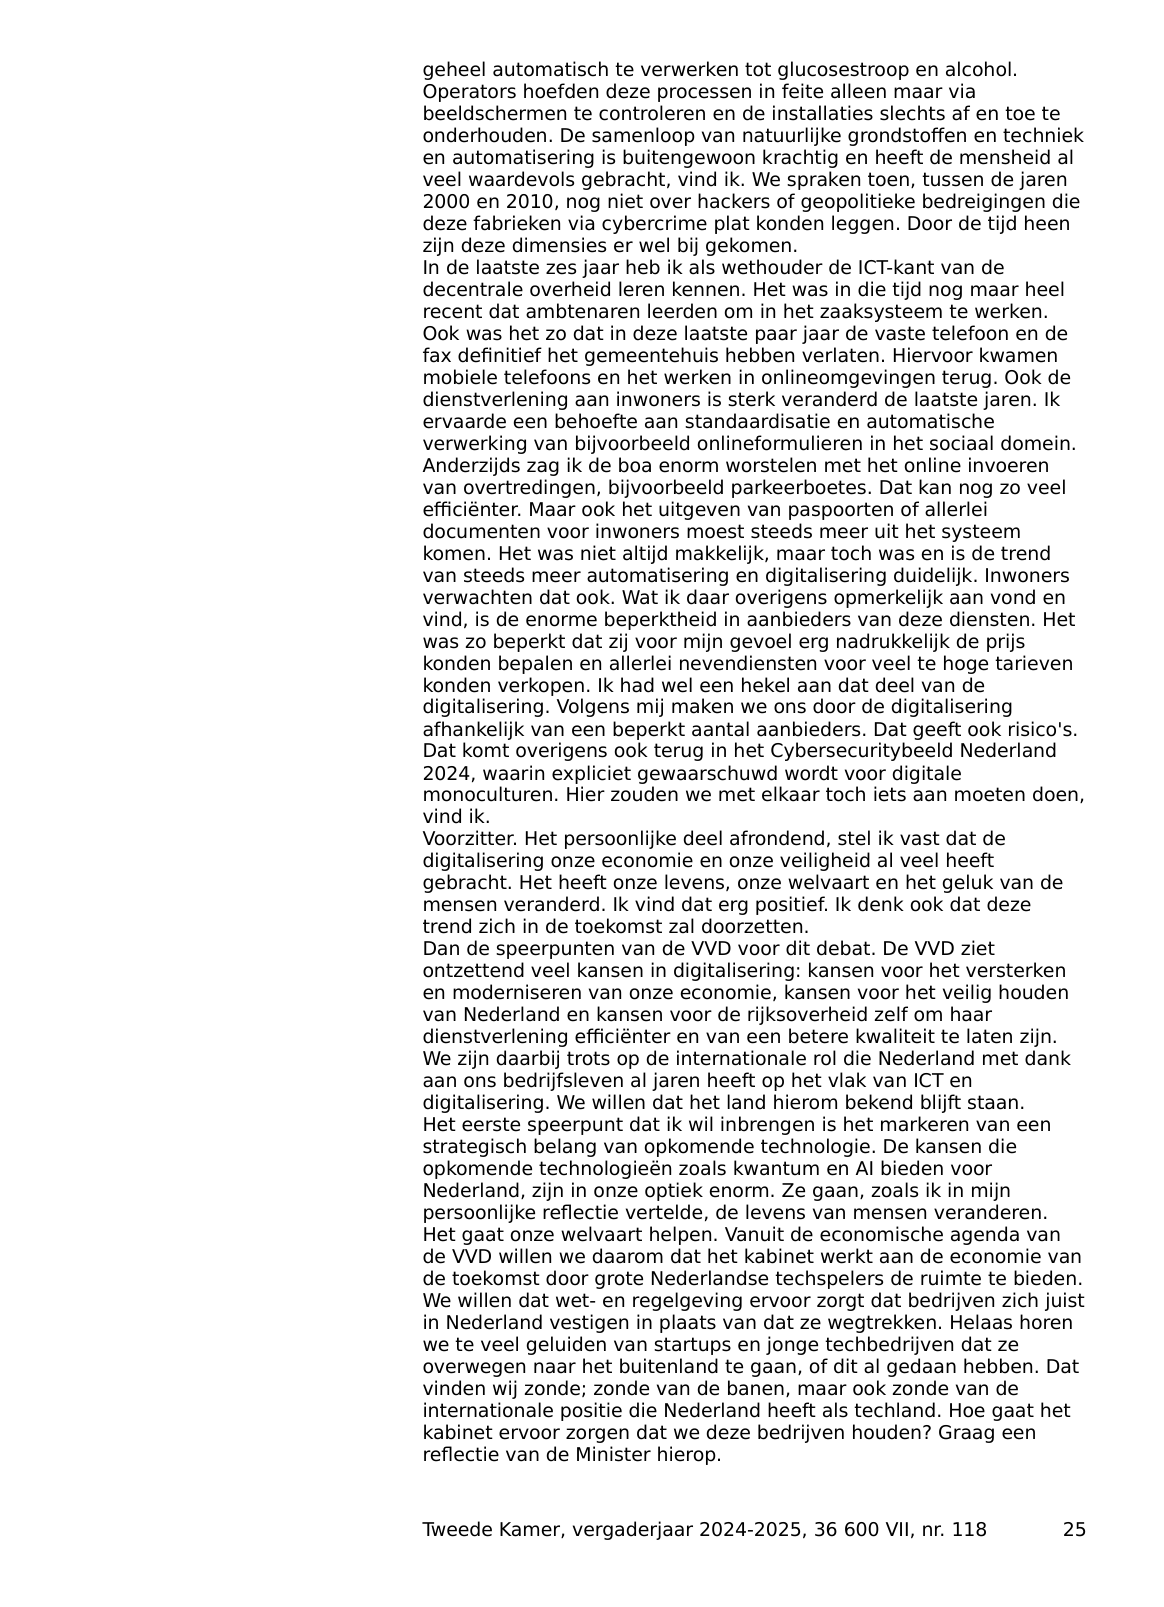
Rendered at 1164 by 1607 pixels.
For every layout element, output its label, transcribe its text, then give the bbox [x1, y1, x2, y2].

text Dan de speerpunten van de VVD voor dit debat. De VVD ziet ontzettend veel kansen in digitalisering: kansen voor het versterken en moderniseren van onze economie, kansen voor het veilig houden van Nederland en kansen voor de rijksoverheid zelf om haar dienstverlening efficiënter en van een betere kwaliteit te laten zijn. We zijn daarbij trots op de internationale rol die Nederland met dank aan ons bedrijfsleven al jaren heeft op het vlak van ICT en digitalisering. We willen dat het land hierom bekend blijft staan. [422, 938, 1087, 1114]
text geheel automatisch te verwerken tot glucosestroop en alcohol. Operators hoefden deze processen in feite alleen maar via beeldschermen te controleren en de installaties slechts af en toe te onderhouden. De samenloop van natuurlijke grondstoffen en techniek en automatisering is buitengewoon krachtig en heeft de mensheid al veel waardevols gebracht, vind ik. We spraken toen, tussen de jaren 2000 en 2010, nog niet over hackers of geopolitieke bedreigingen die deze fabrieken via cybercrime plat konden leggen. Door de tijd heen zijn deze dimensies er wel bij gekomen. [422, 59, 1087, 257]
text In de laatste zes jaar heb ik als wethouder de ICT-kant van de decentrale overheid leren kennen. Het was in die tijd nog maar heel recent dat ambtenaren leerden om in het zaaksysteem te werken. Ook was het zo dat in deze laatste paar jaar de vaste telefoon en de fax definitief het gemeentehuis hebben verlaten. Hiervoor kwamen mobiele telefoons en het werken in onlineomgevingen terug. Ook de dienstverlening aan inwoners is sterk veranderd de laatste jaren. Ik ervaarde een behoefte aan standaardisatie en automatische verwerking van bijvoorbeeld onlineformulieren in het sociaal domein. Anderzijds zag ik de boa enorm worstelen met het online invoeren van overtredingen, bijvoorbeeld parkeerboetes. Dat kan nog zo veel efficiënter. Maar ook het uitgeven van paspoorten of allerlei documenten voor inwoners moest steeds meer uit het systeem komen. Het was niet altijd makkelijk, maar toch was en is de trend van steeds meer automatisering en digitalisering duidelijk. Inwoners verwachten dat ook. Wat ik daar overigens opmerkelijk aan vond en vind, is de enorme beperktheid in aanbieders van deze diensten. Het was zo beperkt dat zij voor mijn gevoel erg nadrukkelijk de prijs konden bepalen en allerlei nevendiensten voor veel te hoge tarieven konden verkopen. Ik had wel een hekel aan dat deel van de digitalisering. Volgens mij maken we ons door de digitalisering afhankelijk van een beperkt aantal aanbieders. Dat geeft ook risico's. Dat komt overigens ook terug in het Cybersecuritybeeld Nederland 2024, waarin expliciet gewaarschuwd wordt voor digitale monoculturen. Hier zouden we met elkaar toch iets aan moeten doen, vind ik. [422, 257, 1087, 828]
text Het eerste speerpunt dat ik wil inbrengen is het markeren van een strategisch belang van opkomende technologie. De kansen die opkomende technologieën zoals kwantum en AI bieden voor Nederland, zijn in onze optiek enorm. Ze gaan, zoals ik in mijn persoonlijke reflectie vertelde, de levens van mensen veranderen. Het gaat onze welvaart helpen. Vanuit de economische agenda van de VVD willen we daarom dat het kabinet werkt aan de economie van de toekomst door grote Nederlandse techspelers de ruimte te bieden. We willen dat wet- en regelgeving ervoor zorgt dat bedrijven zich juist in Nederland vestigen in plaats van dat ze wegtrekken. Helaas horen we te veel geluiden van startups en jonge techbedrijven dat ze overwegen naar het buitenland te gaan, of dit al gedaan hebben. Dat vinden wij zonde; zonde van de banen, maar ook zonde van de internationale positie die Nederland heeft als techland. Hoe gaat het kabinet ervoor zorgen dat we deze bedrijven houden? Graag een reflectie van de Minister hierop. [422, 1114, 1087, 1466]
text Voorzitter. Het persoonlijke deel afrondend, stel ik vast dat de digitalisering onze economie en onze veiligheid al veel heeft gebracht. Het heeft onze levens, onze welvaart en het geluk van de mensen veranderd. Ik vind dat erg positief. Ik denk ook dat deze trend zich in de toekomst zal doorzetten. [422, 828, 1087, 938]
